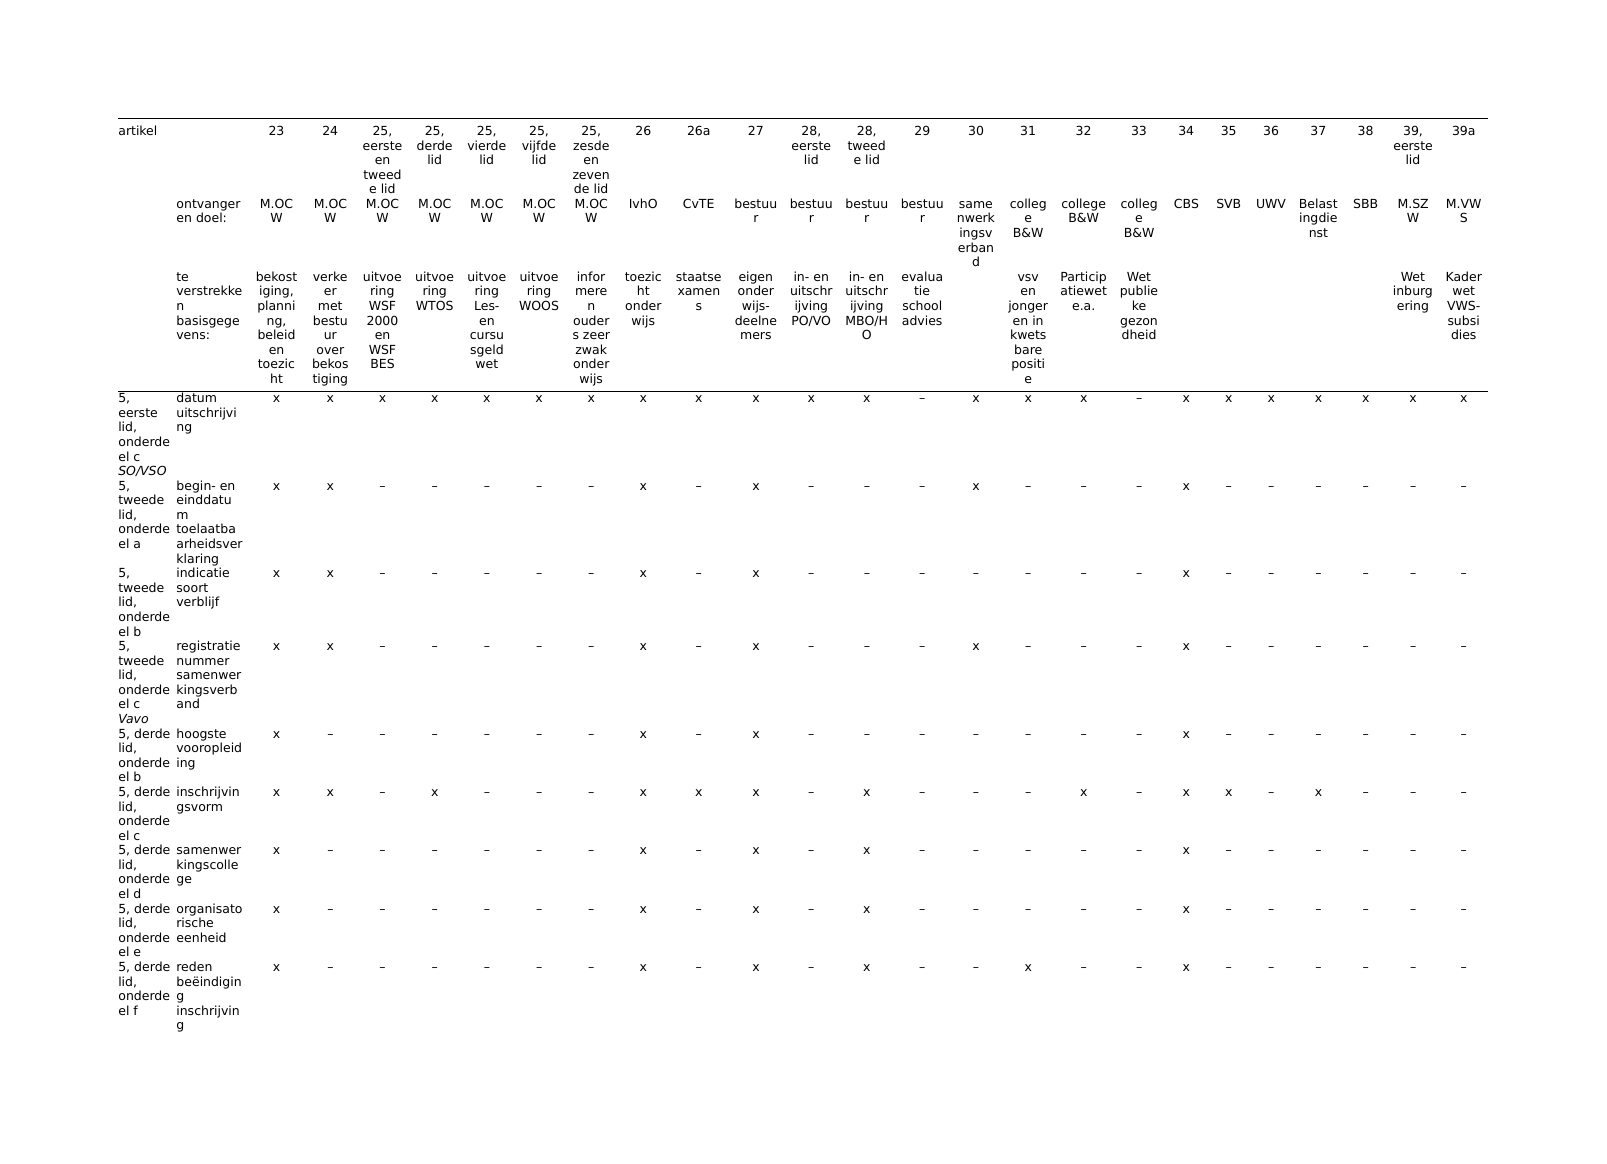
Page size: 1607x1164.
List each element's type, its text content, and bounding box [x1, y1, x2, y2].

table_cell IvhO [617, 197, 669, 270]
table_cell – [356, 843, 408, 901]
table_cell [408, 464, 461, 478]
table_cell x [461, 392, 513, 464]
table_cell – [408, 639, 461, 712]
table_cell – [839, 479, 894, 566]
table_cell x [1002, 392, 1054, 464]
table_cell – [565, 639, 617, 712]
table_cell Kaderwet VWS-subsidies [1439, 270, 1488, 391]
table_cell 5, derde lid, onderdeel d [118, 843, 170, 901]
table_cell uitvoering Les- en cursusgeldwet [461, 270, 513, 391]
table_cell Wet publieke gezondheid [1113, 270, 1165, 391]
table_cell [839, 464, 894, 478]
table_cell 5, tweede lid, onderdeel b [118, 566, 170, 639]
table_cell – [1002, 479, 1054, 566]
table_header 26a [669, 119, 728, 197]
table_cell – [1250, 901, 1292, 960]
table_cell – [1439, 901, 1488, 960]
table_cell [1054, 712, 1113, 726]
table_cell x [1054, 785, 1113, 843]
table_cell – [1113, 785, 1165, 843]
table_cell x [304, 785, 356, 843]
table_cell x [356, 392, 408, 464]
table_cell CvTE [669, 197, 728, 270]
table_cell x [728, 726, 783, 785]
table_cell x [304, 566, 356, 639]
table_cell x [728, 639, 783, 712]
table_cell [356, 464, 408, 478]
table_header 36 [1250, 119, 1292, 197]
table_cell – [1207, 479, 1250, 566]
table_cell – [513, 566, 565, 639]
table_cell – [1002, 726, 1054, 785]
table_cell 5, derde lid, onderdeel c [118, 785, 170, 843]
table_cell – [1113, 479, 1165, 566]
table_cell – [1207, 726, 1250, 785]
table_cell x [1250, 392, 1292, 464]
table_cell [513, 712, 565, 726]
table_cell [1250, 464, 1292, 478]
table_cell – [669, 843, 728, 901]
table_cell Vavo [118, 712, 170, 726]
table_cell [1344, 464, 1387, 478]
table_cell – [669, 726, 728, 785]
table_cell [894, 464, 950, 478]
table_header 28, eerste lid [783, 119, 839, 197]
table_cell – [356, 566, 408, 639]
table_cell – [1113, 726, 1165, 785]
table_cell – [783, 785, 839, 843]
table_cell x [1165, 392, 1207, 464]
table_cell – [461, 566, 513, 639]
table_cell – [1054, 960, 1113, 1033]
table_cell [170, 712, 248, 726]
table_cell x [249, 566, 304, 639]
table_cell verkeer met bestuur over bekostiging [304, 270, 356, 391]
table_cell – [565, 843, 617, 901]
table_cell M.OCW [304, 197, 356, 270]
table_cell x [669, 785, 728, 843]
table_cell x [728, 843, 783, 901]
table_cell – [513, 960, 565, 1033]
table_cell – [1344, 785, 1387, 843]
table_cell x [617, 639, 669, 712]
table_cell bestuur [839, 197, 894, 270]
table_header 38 [1344, 119, 1387, 197]
table_header artikel [118, 119, 170, 197]
table_cell – [513, 726, 565, 785]
table_cell x [249, 901, 304, 960]
table_cell – [1002, 843, 1054, 901]
table_cell [118, 270, 170, 391]
table_cell x [1165, 479, 1207, 566]
table_cell – [1250, 843, 1292, 901]
table_cell – [839, 639, 894, 712]
table_header 25, vierde lid [461, 119, 513, 197]
table_cell – [461, 639, 513, 712]
table_cell – [1387, 566, 1439, 639]
table_header 25, derde lid [408, 119, 461, 197]
table_cell – [669, 479, 728, 566]
table_cell organisatorische eenheid [170, 901, 248, 960]
table_cell x [617, 901, 669, 960]
table_header 29 [894, 119, 950, 197]
table_cell x [513, 392, 565, 464]
table_cell in- en uitschrijving MBO/HO [839, 270, 894, 391]
table_cell uitvoering WOOS [513, 270, 565, 391]
table_cell x [617, 843, 669, 901]
table_cell x [617, 960, 669, 1033]
table_cell – [950, 785, 1002, 843]
table_cell M.OCW [565, 197, 617, 270]
table_cell – [1207, 843, 1250, 901]
table_cell [1002, 464, 1054, 478]
table_cell – [1387, 639, 1439, 712]
table_cell [669, 464, 728, 478]
table_cell – [1344, 901, 1387, 960]
table_cell x [1292, 785, 1344, 843]
table_cell x [617, 392, 669, 464]
table_cell – [894, 392, 950, 464]
table_cell Participatiewet e.a. [1054, 270, 1113, 391]
table_cell [408, 712, 461, 726]
table_cell [1165, 270, 1207, 391]
table_cell – [1207, 960, 1250, 1033]
table_cell – [783, 843, 839, 901]
table_cell M.OCW [513, 197, 565, 270]
table_cell M.OCW [461, 197, 513, 270]
table_cell – [461, 479, 513, 566]
table_cell [565, 464, 617, 478]
table_cell x [728, 479, 783, 566]
table_cell [249, 464, 304, 478]
table_cell eigen onderwijs-deelnemers [728, 270, 783, 391]
table_header 25, vijfde lid [513, 119, 565, 197]
table_header 39, eerste lid [1387, 119, 1439, 197]
table_cell x [669, 392, 728, 464]
table_cell – [1113, 843, 1165, 901]
table_cell registratienummer samenwerkingsverband [170, 639, 248, 712]
table_cell x [839, 960, 894, 1033]
table_cell – [408, 726, 461, 785]
table_cell M.VWS [1439, 197, 1488, 270]
table_cell – [1387, 726, 1439, 785]
table_cell informeren ouders zeer zwak onderwijs [565, 270, 617, 391]
table_cell [839, 712, 894, 726]
table_cell – [408, 843, 461, 901]
table_cell – [1439, 726, 1488, 785]
table_cell 5, eerste lid, onderdeel c [118, 392, 170, 464]
table_cell – [669, 960, 728, 1033]
table_cell [118, 197, 170, 270]
table_cell [1250, 270, 1292, 391]
table_cell x [249, 479, 304, 566]
table_cell – [1387, 960, 1439, 1033]
table_cell x [617, 566, 669, 639]
table_cell – [304, 726, 356, 785]
table_cell – [839, 566, 894, 639]
table_cell – [950, 566, 1002, 639]
table_cell [1387, 464, 1439, 478]
table_cell x [249, 960, 304, 1033]
table_cell [304, 712, 356, 726]
table_cell – [1250, 479, 1292, 566]
table_cell reden beëindiging inschrijving [170, 960, 248, 1033]
table_header 34 [1165, 119, 1207, 197]
table_cell – [1113, 901, 1165, 960]
table_cell – [894, 639, 950, 712]
table_cell [356, 712, 408, 726]
table_cell college B&W [1113, 197, 1165, 270]
table_cell – [1054, 566, 1113, 639]
table_cell – [1344, 960, 1387, 1033]
table_cell x [617, 726, 669, 785]
table_cell – [1002, 901, 1054, 960]
table_cell [1165, 464, 1207, 478]
table_cell – [513, 785, 565, 843]
table_cell – [950, 726, 1002, 785]
table_cell – [565, 960, 617, 1033]
table_cell x [1165, 960, 1207, 1033]
table_header 32 [1054, 119, 1113, 197]
table_cell – [669, 639, 728, 712]
table_cell – [565, 726, 617, 785]
table_cell x [783, 392, 839, 464]
table_cell 5, derde lid, onderdeel e [118, 901, 170, 960]
table_cell – [1250, 960, 1292, 1033]
table_cell – [461, 726, 513, 785]
table_header 26 [617, 119, 669, 197]
table_cell x [1439, 392, 1488, 464]
table_cell – [1207, 901, 1250, 960]
table_cell x [1165, 901, 1207, 960]
table_cell bestuur [783, 197, 839, 270]
table_cell x [728, 785, 783, 843]
table_cell x [249, 726, 304, 785]
table_cell – [1439, 785, 1488, 843]
table_cell hoogste vooropleiding [170, 726, 248, 785]
table_cell – [1292, 479, 1344, 566]
table_cell [617, 712, 669, 726]
table_cell [461, 712, 513, 726]
table_cell – [783, 479, 839, 566]
table_cell – [894, 901, 950, 960]
table_cell [894, 712, 950, 726]
table_cell [1113, 464, 1165, 478]
table_cell – [513, 901, 565, 960]
table_cell x [839, 392, 894, 464]
table_cell [1165, 712, 1207, 726]
table_cell – [304, 843, 356, 901]
table_cell – [950, 960, 1002, 1033]
table_cell [1344, 270, 1387, 391]
table_cell [1207, 712, 1250, 726]
table_cell – [565, 901, 617, 960]
table_cell x [839, 785, 894, 843]
table_cell [783, 712, 839, 726]
table_cell – [1250, 639, 1292, 712]
table_cell CBS [1165, 197, 1207, 270]
table_cell – [408, 479, 461, 566]
table_cell samenwerkingscollege [170, 843, 248, 901]
table_cell [783, 464, 839, 478]
table_cell x [1002, 960, 1054, 1033]
table_cell uitvoering WSF 2000 en WSF BES [356, 270, 408, 391]
table_cell [461, 464, 513, 478]
table_cell – [513, 639, 565, 712]
table_cell x [249, 392, 304, 464]
table_cell – [1250, 566, 1292, 639]
table_cell x [304, 639, 356, 712]
table_cell – [839, 726, 894, 785]
table_cell M.OCW [408, 197, 461, 270]
table_cell x [1165, 785, 1207, 843]
table_cell [1292, 464, 1344, 478]
table_cell – [669, 901, 728, 960]
table_cell staatsexamens [669, 270, 728, 391]
table_cell uitvoering WTOS [408, 270, 461, 391]
table_cell 5, tweede lid, onderdeel a [118, 479, 170, 566]
table_cell M.OCW [356, 197, 408, 270]
table_cell [304, 464, 356, 478]
table_cell – [783, 960, 839, 1033]
table_cell – [304, 901, 356, 960]
table_cell – [1113, 566, 1165, 639]
table_cell x [565, 392, 617, 464]
table_cell – [950, 843, 1002, 901]
table_cell x [950, 479, 1002, 566]
table_cell – [1344, 726, 1387, 785]
table_cell [1439, 464, 1488, 478]
table_cell – [1292, 960, 1344, 1033]
table_cell – [356, 479, 408, 566]
table_cell evaluatie schooladvies [894, 270, 950, 391]
table_cell bestuur [894, 197, 950, 270]
table_cell – [894, 479, 950, 566]
table_cell – [1387, 843, 1439, 901]
table_cell [565, 712, 617, 726]
table_cell x [1344, 392, 1387, 464]
table_cell – [1344, 566, 1387, 639]
table_cell – [1292, 726, 1344, 785]
table_cell x [839, 843, 894, 901]
table_cell – [565, 785, 617, 843]
table_cell – [356, 726, 408, 785]
table_cell – [461, 901, 513, 960]
table_cell – [1439, 639, 1488, 712]
table_cell – [1292, 639, 1344, 712]
table_cell x [1292, 392, 1344, 464]
table_header 37 [1292, 119, 1344, 197]
table_cell – [1054, 639, 1113, 712]
table_cell – [894, 843, 950, 901]
table_header 25, zesde en zevende lid [565, 119, 617, 197]
table_cell – [1439, 479, 1488, 566]
table_cell [1207, 270, 1250, 391]
table_cell – [894, 726, 950, 785]
table_cell – [894, 785, 950, 843]
table_cell – [304, 960, 356, 1033]
table_cell SBB [1344, 197, 1387, 270]
table_cell bekostiging, planning, beleid en toezicht [249, 270, 304, 391]
table_cell x [408, 392, 461, 464]
table_header 31 [1002, 119, 1054, 197]
table_header [170, 119, 248, 197]
table_cell – [669, 566, 728, 639]
table_cell college B&W [1002, 197, 1054, 270]
table_cell [1002, 712, 1054, 726]
table_cell [617, 464, 669, 478]
table_cell x [950, 392, 1002, 464]
table_cell x [728, 566, 783, 639]
table_cell x [728, 901, 783, 960]
table_cell [1387, 712, 1439, 726]
table_cell Wet inburgering [1387, 270, 1439, 391]
table_cell [669, 712, 728, 726]
table_cell – [1054, 726, 1113, 785]
table_header 25, eerste en tweede lid [356, 119, 408, 197]
table_cell – [1113, 392, 1165, 464]
table_cell x [249, 843, 304, 901]
table_cell te verstrekken basisgegevens: [170, 270, 248, 391]
table_cell – [461, 785, 513, 843]
table_header 39a [1439, 119, 1488, 197]
table_cell – [1439, 566, 1488, 639]
table_cell SO/VSO [118, 464, 170, 478]
table_cell [728, 464, 783, 478]
table_cell datum uitschrijving [170, 392, 248, 464]
table_cell – [1002, 639, 1054, 712]
table_cell indicatie soort verblijf [170, 566, 248, 639]
table_cell SVB [1207, 197, 1250, 270]
table_cell [1054, 464, 1113, 478]
table_cell – [1387, 479, 1439, 566]
table_header 23 [249, 119, 304, 197]
table_cell samenwerkingsverband [950, 197, 1002, 270]
table_cell – [1054, 479, 1113, 566]
table_cell – [1292, 566, 1344, 639]
table_cell – [1439, 843, 1488, 901]
table_cell [728, 712, 783, 726]
table_cell x [728, 392, 783, 464]
table_cell – [1344, 479, 1387, 566]
table_cell – [1207, 639, 1250, 712]
table_cell – [1344, 843, 1387, 901]
table_cell x [950, 639, 1002, 712]
table_cell – [1344, 639, 1387, 712]
table_cell begin- en einddatum toelaatbaarheidsverklaring [170, 479, 248, 566]
table_cell [1113, 712, 1165, 726]
table_cell – [783, 726, 839, 785]
table_cell M.SZW [1387, 197, 1439, 270]
table_cell college B&W [1054, 197, 1113, 270]
table_cell x [1387, 392, 1439, 464]
table_cell x [1165, 843, 1207, 901]
table_cell – [565, 566, 617, 639]
table_cell – [1054, 843, 1113, 901]
table_cell x [728, 960, 783, 1033]
table_cell x [408, 785, 461, 843]
table_cell – [950, 901, 1002, 960]
table_cell – [408, 566, 461, 639]
table_header 24 [304, 119, 356, 197]
table_cell [950, 270, 1002, 391]
table_cell M.OCW [249, 197, 304, 270]
table_cell [950, 464, 1002, 478]
table_cell [1292, 270, 1344, 391]
table_cell [950, 712, 1002, 726]
table_cell – [1250, 785, 1292, 843]
table_cell – [1002, 566, 1054, 639]
table_cell – [461, 843, 513, 901]
table_cell [1344, 712, 1387, 726]
table_cell x [1054, 392, 1113, 464]
table_cell [170, 464, 248, 478]
table_header 35 [1207, 119, 1250, 197]
table_cell inschrijvingsvorm [170, 785, 248, 843]
table_cell 5, derde lid, onderdeel b [118, 726, 170, 785]
table_cell UWV [1250, 197, 1292, 270]
table_cell [1292, 712, 1344, 726]
table_cell – [1002, 785, 1054, 843]
table_cell – [565, 479, 617, 566]
table_cell x [249, 639, 304, 712]
table_cell x [839, 901, 894, 960]
table_cell – [408, 901, 461, 960]
table_cell – [1250, 726, 1292, 785]
table_cell ontvanger en doel: [170, 197, 248, 270]
table_cell – [1387, 901, 1439, 960]
table_cell toezicht onderwijs [617, 270, 669, 391]
table_cell – [783, 901, 839, 960]
table_cell in- en uitschrijving PO/VO [783, 270, 839, 391]
table_cell – [461, 960, 513, 1033]
table_header 28, tweede lid [839, 119, 894, 197]
table_cell – [356, 901, 408, 960]
table_cell – [356, 960, 408, 1033]
table_cell bestuur [728, 197, 783, 270]
table_cell [1250, 712, 1292, 726]
table_cell – [513, 843, 565, 901]
table_cell – [356, 639, 408, 712]
table_cell – [408, 960, 461, 1033]
table_cell – [1292, 843, 1344, 901]
table_cell – [894, 960, 950, 1033]
table_cell x [304, 392, 356, 464]
table_cell – [1387, 785, 1439, 843]
table_cell Belastingdienst [1292, 197, 1344, 270]
table_cell x [304, 479, 356, 566]
table_cell x [1165, 566, 1207, 639]
table_cell – [894, 566, 950, 639]
table_cell x [249, 785, 304, 843]
table_cell 5, derde lid, onderdeel f [118, 960, 170, 1033]
table_cell – [356, 785, 408, 843]
table_cell – [783, 639, 839, 712]
table_cell x [1207, 785, 1250, 843]
table_cell – [1439, 960, 1488, 1033]
table_cell – [1113, 639, 1165, 712]
table_cell – [1054, 901, 1113, 960]
table_cell [513, 464, 565, 478]
table_cell – [1207, 566, 1250, 639]
table_header 30 [950, 119, 1002, 197]
table_cell vsv en jongeren in kwetsbare positie [1002, 270, 1054, 391]
table_cell – [513, 479, 565, 566]
table_cell x [617, 479, 669, 566]
table_cell – [783, 566, 839, 639]
table_cell 5, tweede lid, onderdeel c [118, 639, 170, 712]
table_header 27 [728, 119, 783, 197]
table_cell [1439, 712, 1488, 726]
table_cell x [617, 785, 669, 843]
table_cell – [1113, 960, 1165, 1033]
table_header 33 [1113, 119, 1165, 197]
table_cell [249, 712, 304, 726]
table_cell x [1207, 392, 1250, 464]
table_cell – [1292, 901, 1344, 960]
table_cell x [1165, 726, 1207, 785]
table_cell [1207, 464, 1250, 478]
table_cell x [1165, 639, 1207, 712]
